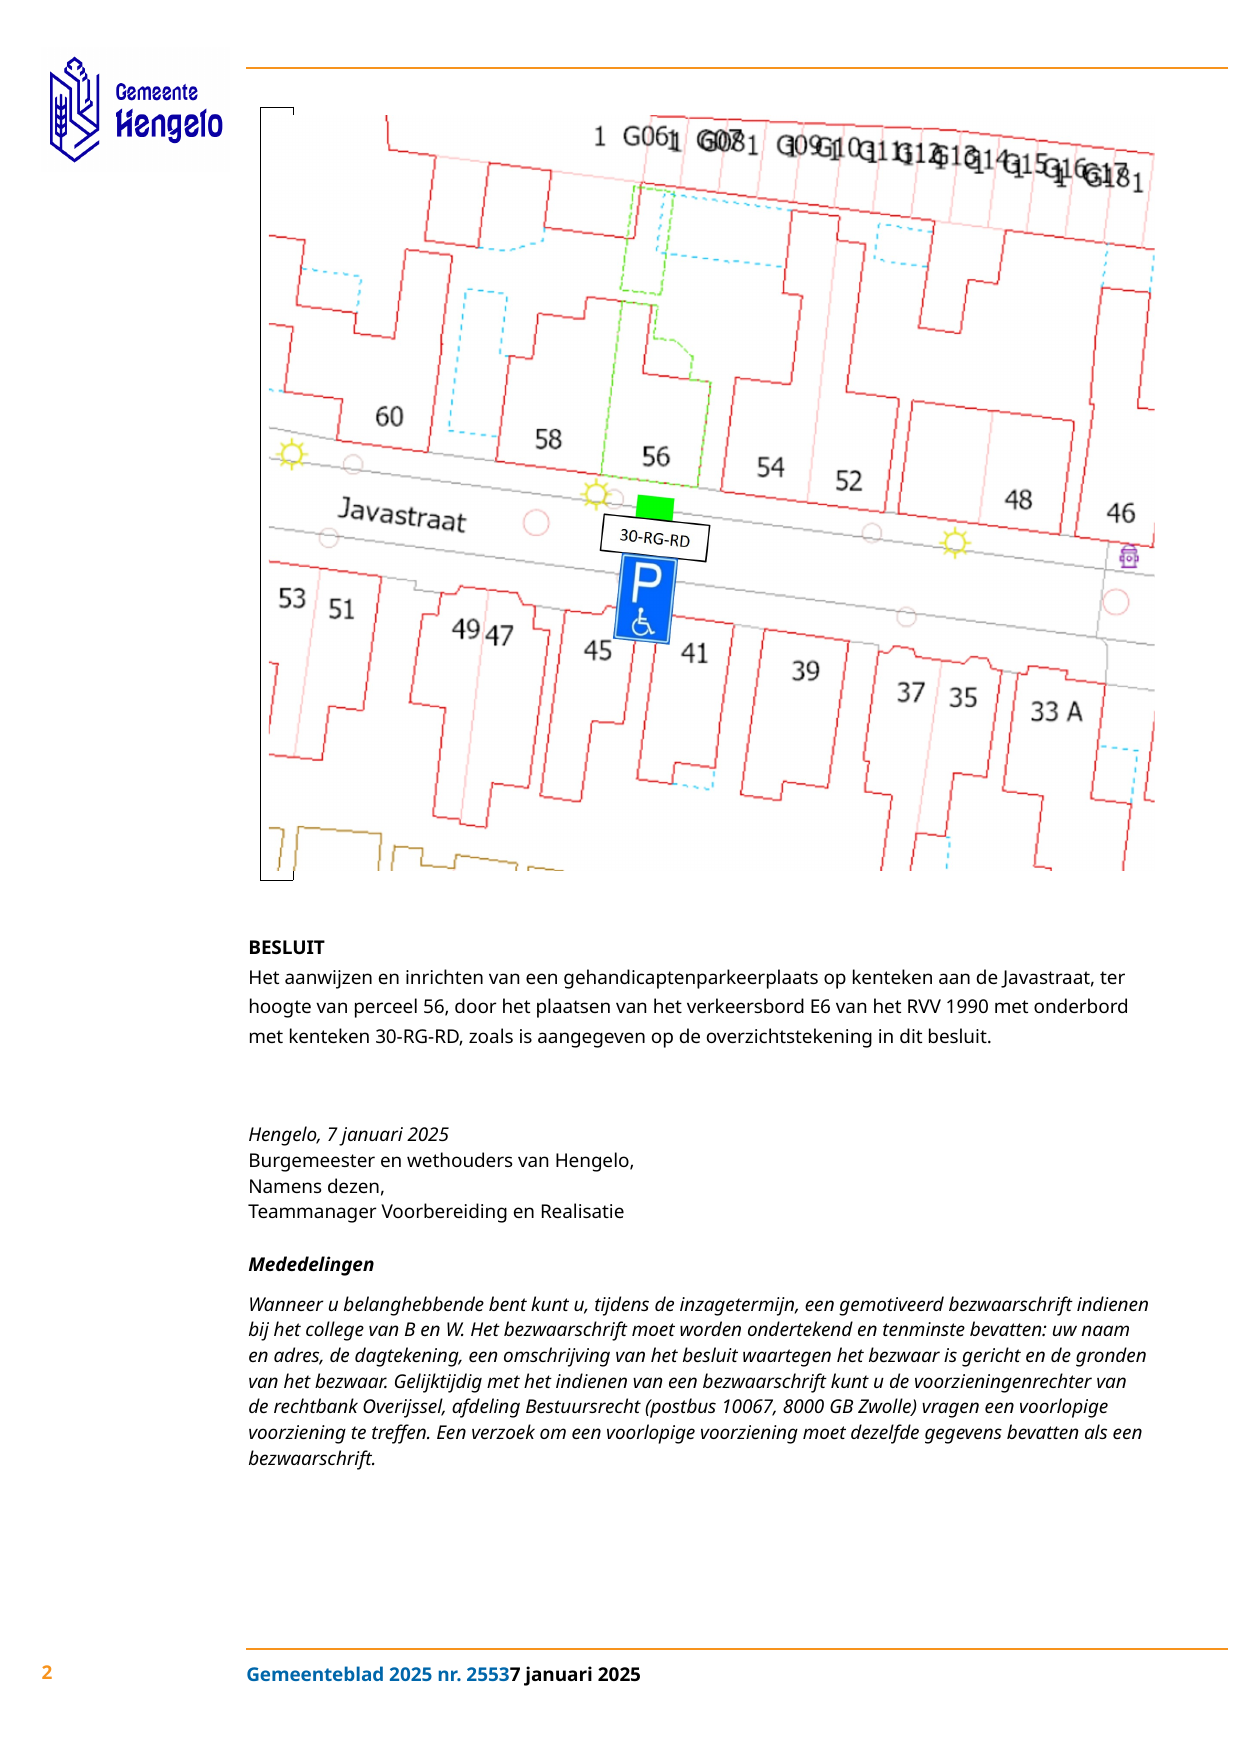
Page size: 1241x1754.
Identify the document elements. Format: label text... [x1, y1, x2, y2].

text BESLUIT [248, 934, 1152, 960]
text Namens dezen, [248, 1173, 1152, 1198]
text Het aanwijzen en inrichten van een gehandicaptenparkeerplaats op kenteken aan de Javastraat, ter hoogte van perceel 56, door het plaatsen van het verkeersbord E6 van het RVV 1990 met onderbord met kenteken 30-RG-RD, zoals is aangegeven op de overzichtstekening in dit besluit. [248, 964, 1152, 1049]
text Mededelingen [248, 1251, 1152, 1277]
text Burgemeester en wethouders van Hengelo, [248, 1147, 1152, 1173]
text Hengelo, 7 januari 2025 [248, 1121, 1152, 1147]
picture [268, 115, 1155, 871]
picture [41, 47, 231, 172]
text Teammanager Voorbereiding en Realisatie [248, 1198, 1152, 1224]
text Wanneer u belanghebbende bent kunt u, tijdens de inzagetermijn, een gemotiveerd bezwaarschrift indienen bij het college van B en W. Het bezwaarschrift moet worden ondertekend en tenminste bevatten: uw naam en adres, de dagtekening, een omschrijving van het besluit waartegen het bezwaar is gericht en de gronden van het bezwaar. Gelijktijdig met het indienen van een bezwaarschrift kunt u de voorzieningenrechter van de rechtbank Overijssel, afdeling Bestuursrecht (postbus 10067, 8000 GB Zwolle) vragen een voorlopige voorziening te treffen. Een verzoek om een voorlopige voorziening moet dezelfde gegevens bevatten als een bezwaarschrift. [248, 1291, 1152, 1471]
